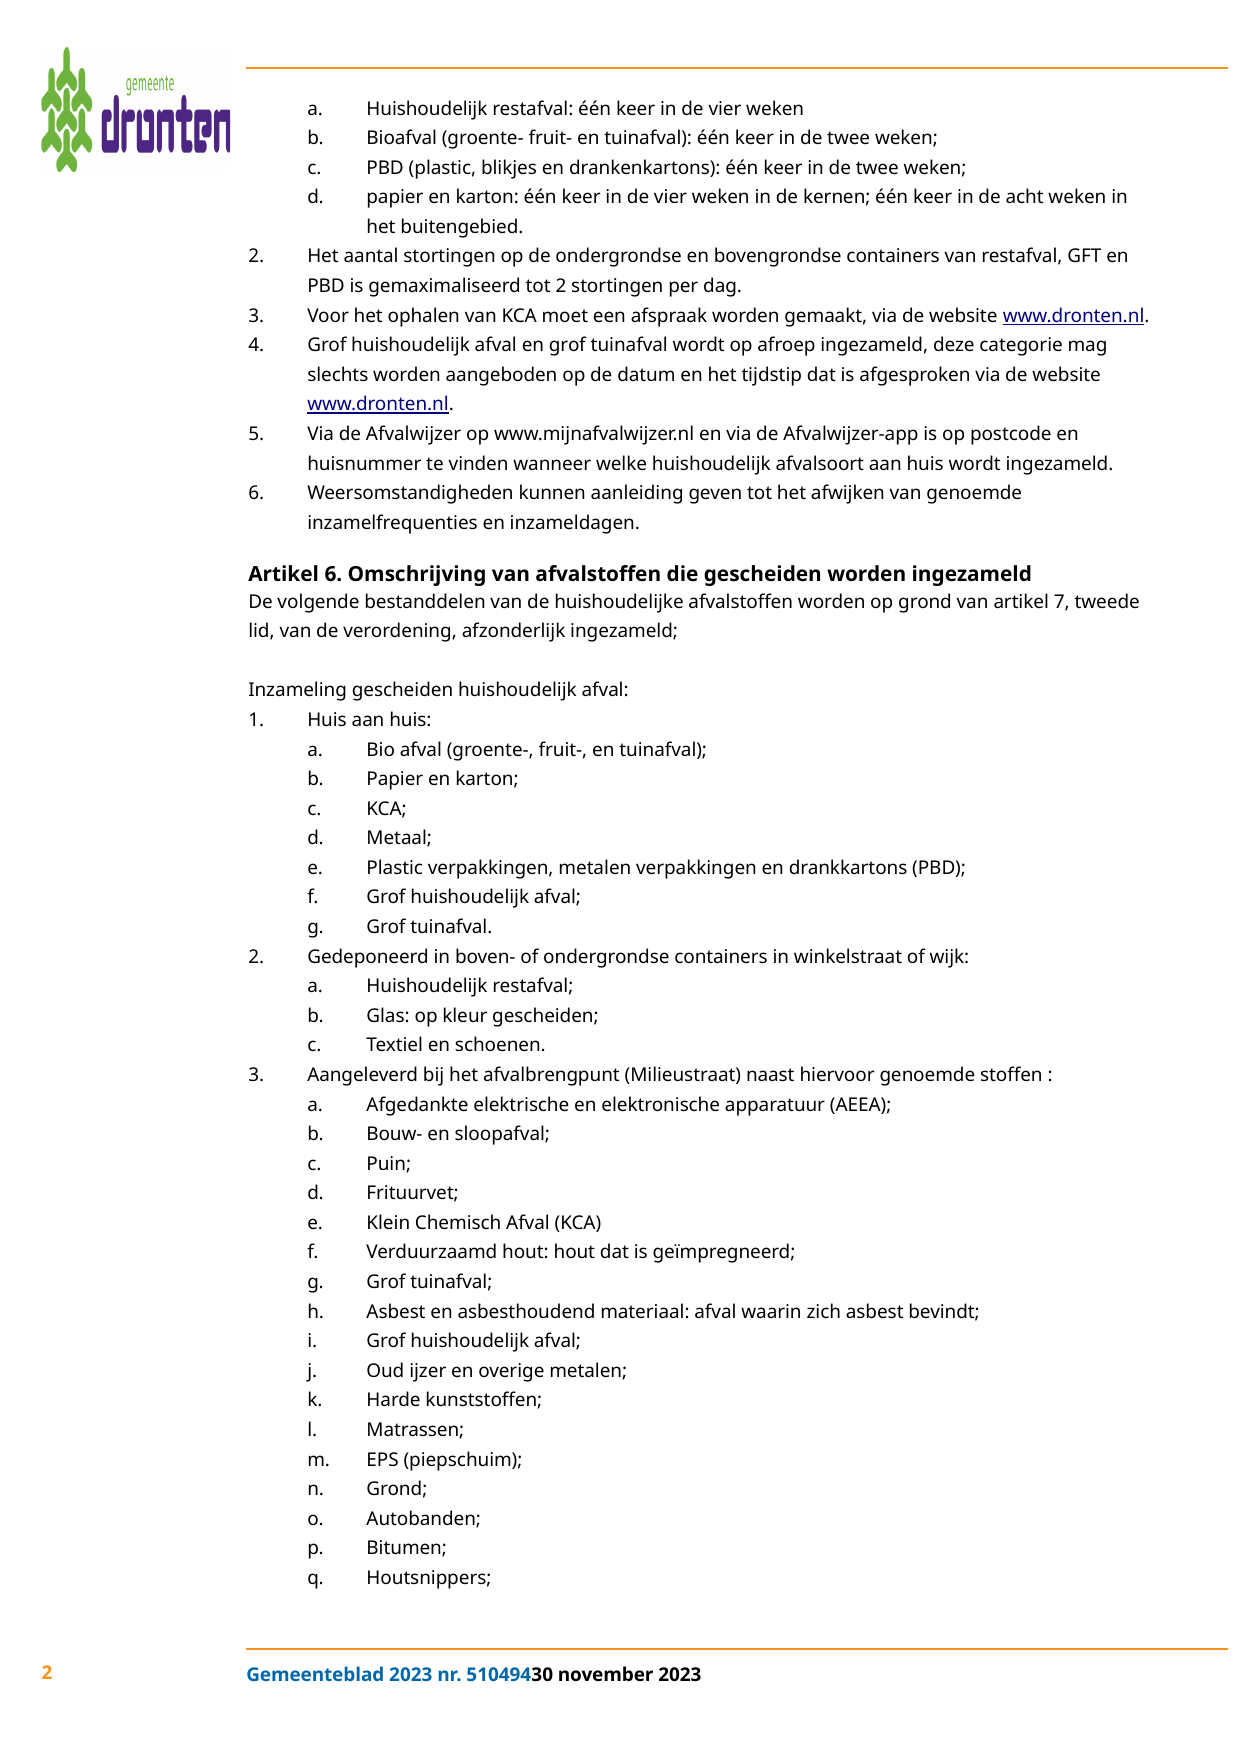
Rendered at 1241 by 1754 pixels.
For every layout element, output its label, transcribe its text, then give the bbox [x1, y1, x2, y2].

list EPS (piepschuim); [307, 1446, 1152, 1471]
list Verduurzaamd hout: hout dat is geïmpregneerd; [307, 1239, 1152, 1264]
list Papier en karton; [307, 765, 1152, 791]
list Huishoudelijk restafval; [307, 972, 1152, 998]
text Inzameling gescheiden huishoudelijk afval: [248, 677, 1152, 702]
list Bouw- en sloopafval; [307, 1120, 1152, 1146]
text De volgende bestanddelen van de huishoudelijke afvalstoffen worden op grond van artikel 7, tweede lid, van de verordening, afzonderlijk ingezameld; [248, 588, 1152, 643]
list Huis aan huis: [248, 706, 1152, 732]
text Artikel 6. Omschrijving van afvalstoffen die gescheiden worden ingezameld [248, 559, 1152, 588]
picture [41, 47, 231, 172]
list Harde kunststoffen; [307, 1387, 1152, 1412]
list Grof tuinafval; [307, 1268, 1152, 1294]
list Het aantal stortingen op de ondergrondse en bovengrondse containers van restafval, GFT en PBD is gemaximaliseerd tot 2 stortingen per dag. [248, 243, 1152, 298]
list Via de Afvalwijzer op www.mijnafvalwijzer.nl en via de Afvalwijzer-app is op postcode en huisnummer te vinden wanneer welke huishoudelijk afvalsoort aan huis wordt ingezameld. [248, 420, 1152, 476]
list Weersomstandigheden kunnen aanleiding geven tot het afwijken van genoemde inzamelfrequenties en inzameldagen. [248, 479, 1152, 535]
list Bioafval (groente- fruit- en tuinafval): één keer in de twee weken; [307, 124, 1152, 150]
list Puin; [307, 1150, 1152, 1176]
list Bio afval (groente-, fruit-, en tuinafval); [307, 736, 1152, 761]
list Grond; [307, 1475, 1152, 1501]
list KCA; [307, 795, 1152, 821]
list Oud ijzer en overige metalen; [307, 1357, 1152, 1383]
list Metaal; [307, 824, 1152, 850]
list Grof tuinafval. [307, 913, 1152, 939]
list Klein Chemisch Afval (KCA) [307, 1209, 1152, 1235]
list PBD (plastic, blikjes en drankenkartons): één keer in de twee weken; [307, 154, 1152, 180]
list Huishoudelijk restafval: één keer in de vier weken [307, 95, 1152, 121]
list Afgedankte elektrische en elektronische apparatuur (AEEA); [307, 1091, 1152, 1116]
list Gedeponeerd in boven- of ondergrondse containers in winkelstraat of wijk: [248, 943, 1152, 968]
list Frituurvet; [307, 1179, 1152, 1205]
list Aangeleverd bij het afvalbrengpunt (Milieustraat) naast hiervoor genoemde stoffen : [248, 1061, 1152, 1087]
list Houtsnippers; [307, 1564, 1152, 1590]
list Plastic verpakkingen, metalen verpakkingen en drankkartons (PBD); [307, 854, 1152, 880]
list Textiel en schoenen. [307, 1032, 1152, 1057]
list Autobanden; [307, 1505, 1152, 1531]
list Bitumen; [307, 1534, 1152, 1560]
list Grof huishoudelijk afval en grof tuinafval wordt op afroep ingezameld, deze categorie mag slechts worden aangeboden op de datum en het tijdstip dat is afgesproken via de website www.dronten.nl. [248, 331, 1152, 416]
list Grof huishoudelijk afval; [307, 884, 1152, 909]
list Matrassen; [307, 1416, 1152, 1442]
list Voor het ophalen van KCA moet een afspraak worden gemaakt, via de website www.dronten.nl. [248, 302, 1152, 328]
list Grof huishoudelijk afval; [307, 1327, 1152, 1353]
list papier en karton: één keer in de vier weken in de kernen; één keer in de acht weken in het buitengebied. [307, 183, 1152, 239]
list Glas: op kleur gescheiden; [307, 1002, 1152, 1028]
list Asbest en asbesthoudend materiaal: afval waarin zich asbest bevindt; [307, 1298, 1152, 1323]
